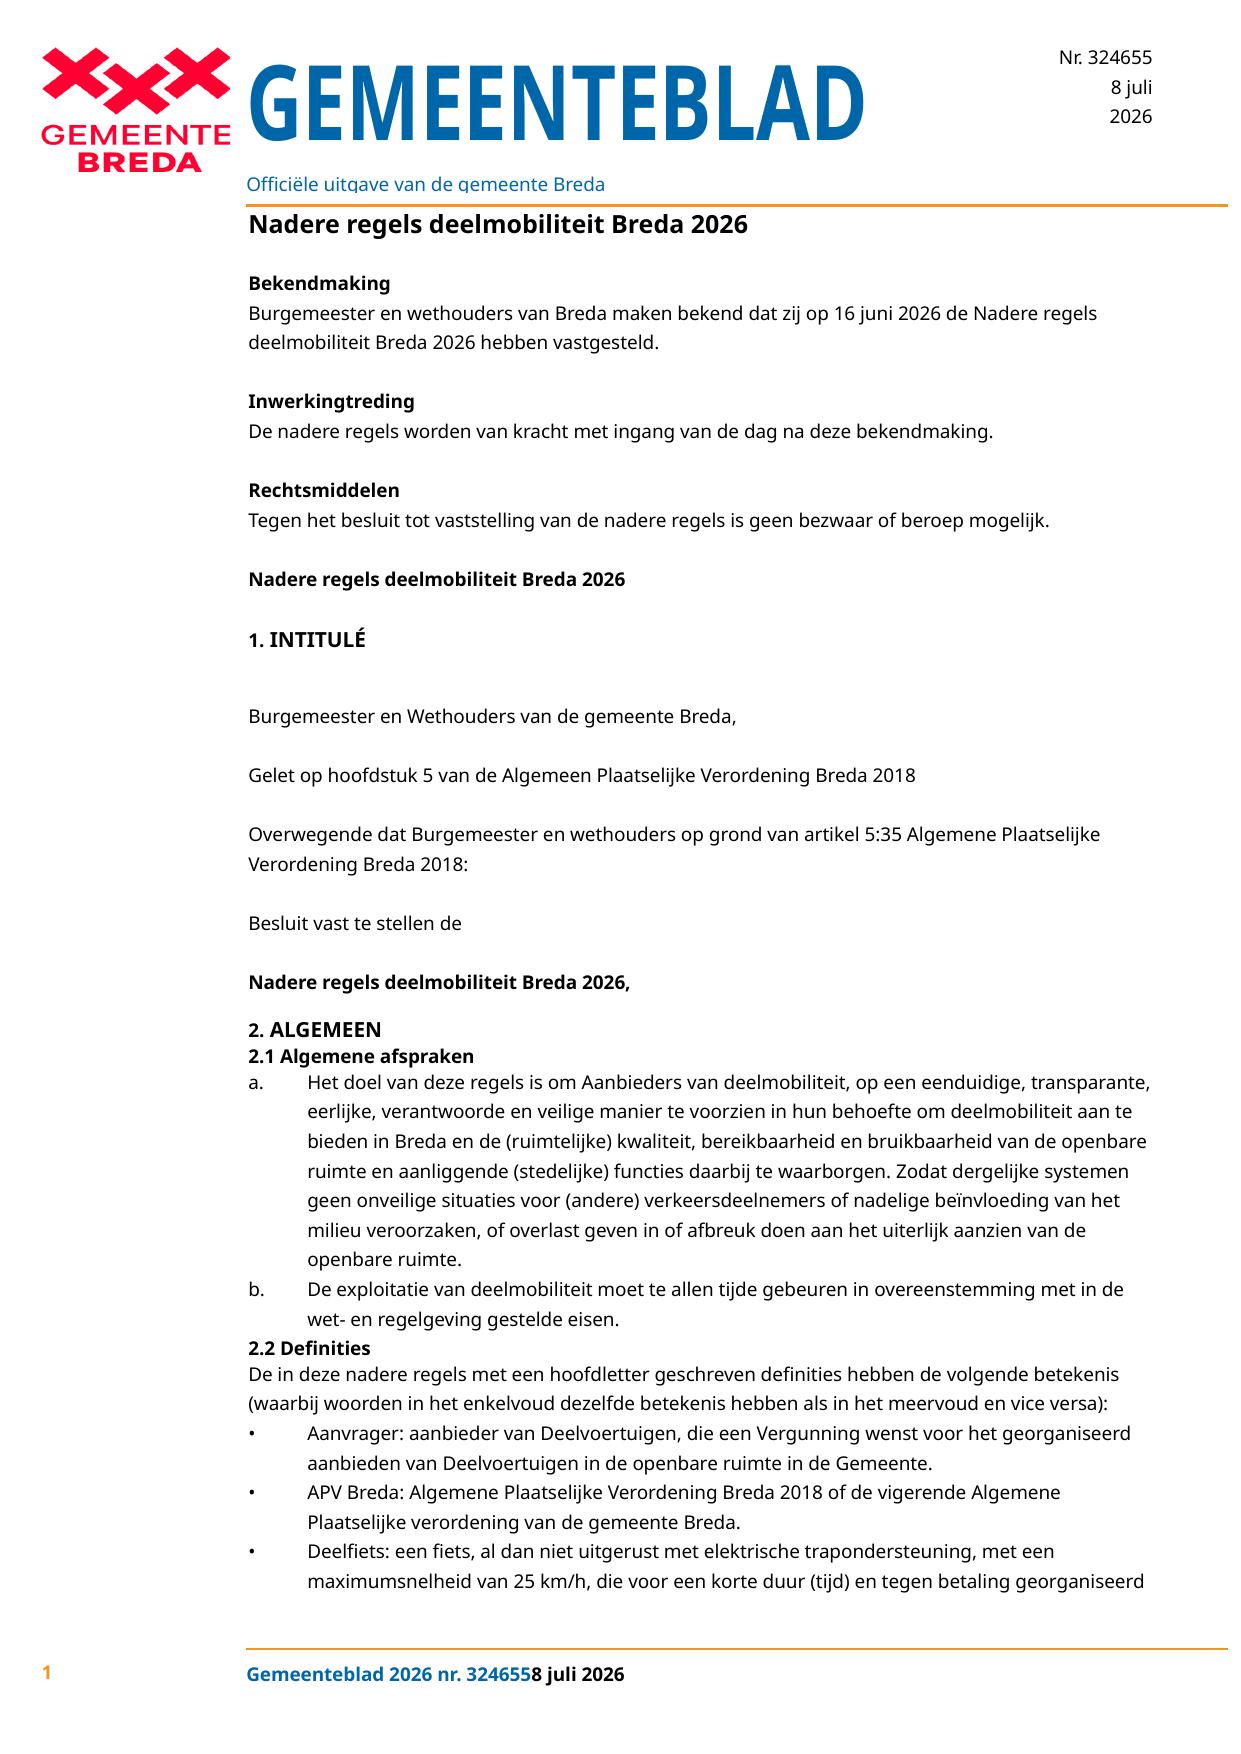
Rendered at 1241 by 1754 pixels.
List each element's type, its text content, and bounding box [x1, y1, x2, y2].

text Burgemeester en wethouders van Breda maken bekend dat zij op 16 juni 2026 de Nadere regels deelmobiliteit Breda 2026 hebben vastgesteld. [248, 300, 1152, 355]
list Het doel van deze regels is om Aanbieders van deelmobiliteit, op een eenduidige, transparante, eerlijke, verantwoorde en veilige manier te voorzien in hun behoefte om deelmobiliteit aan te bieden in Breda en de (ruimtelijke) kwaliteit, bereikbaarheid en bruikbaarheid van de openbare ruimte en aanliggende (stedelijke) functies daarbij te waarborgen. Zodat dergelijke systemen geen onveilige situaties voor (andere) verkeersdeelnemers of nadelige beïnvloeding van het milieu veroorzaken, of overlast geven in of afbreuk doen aan het uiterlijk aanzien van de openbare ruimte. [248, 1069, 1152, 1272]
text 2. ALGEMEEN [248, 1015, 1152, 1043]
text Overwegende dat Burgemeester en wethouders op grond van artikel 5:35 Algemene Plaatselijke Verordening Breda 2018: [248, 821, 1152, 877]
list APV Breda: Algemene Plaatselijke Verordening Breda 2018 of de vigerende Algemene Plaatselijke verordening van de gemeente Breda. [248, 1479, 1152, 1535]
text Besluit vast te stellen de [248, 910, 1152, 936]
text Burgemeester en Wethouders van de gemeente Breda, [248, 703, 1152, 729]
text 2.2 Definities [248, 1335, 1152, 1361]
list Aanvrager: aanbieder van Deelvoertuigen, die een Vergunning wenst voor het georganiseerd aanbieden van Deelvoertuigen in de openbare ruimte in de Gemeente. [248, 1420, 1152, 1476]
text Nadere regels deelmobiliteit Breda 2026, [248, 969, 1152, 995]
text De nadere regels worden van kracht met ingang van de dag na deze bekendmaking. [248, 418, 1152, 444]
list De exploitatie van deelmobiliteit moet te allen tijde gebeuren in overeenstemming met in de wet- en regelgeving gestelde eisen. [248, 1276, 1152, 1331]
text 2.1 Algemene afspraken [248, 1043, 1152, 1069]
text Gelet op hoofdstuk 5 van de Algemeen Plaatselijke Verordening Breda 2018 [248, 762, 1152, 788]
text Nadere regels deelmobiliteit Breda 2026 [248, 207, 1152, 241]
text Nadere regels deelmobiliteit Breda 2026 [248, 566, 1152, 592]
text 1. INTITULÉ [248, 625, 1152, 654]
text De in deze nadere regels met een hoofdletter geschreven definities hebben de volgende betekenis (waarbij woorden in het enkelvoud dezelfde betekenis hebben als in het meervoud en vice versa): [248, 1361, 1152, 1416]
text Rechtsmiddelen [248, 477, 1152, 503]
text Bekendmaking [248, 270, 1152, 296]
list Deelfiets: een fiets, al dan niet uitgerust met elektrische trapondersteuning, met een maximumsnelheid van 25 km/h, die voor een korte duur (tijd) en tegen betaling georganiseerd [248, 1538, 1152, 1594]
text Inwerkingtreding [248, 389, 1152, 414]
text Tegen het besluit tot vaststelling van de nadere regels is geen bezwaar of beroep mogelijk. [248, 507, 1152, 533]
picture [41, 47, 231, 172]
